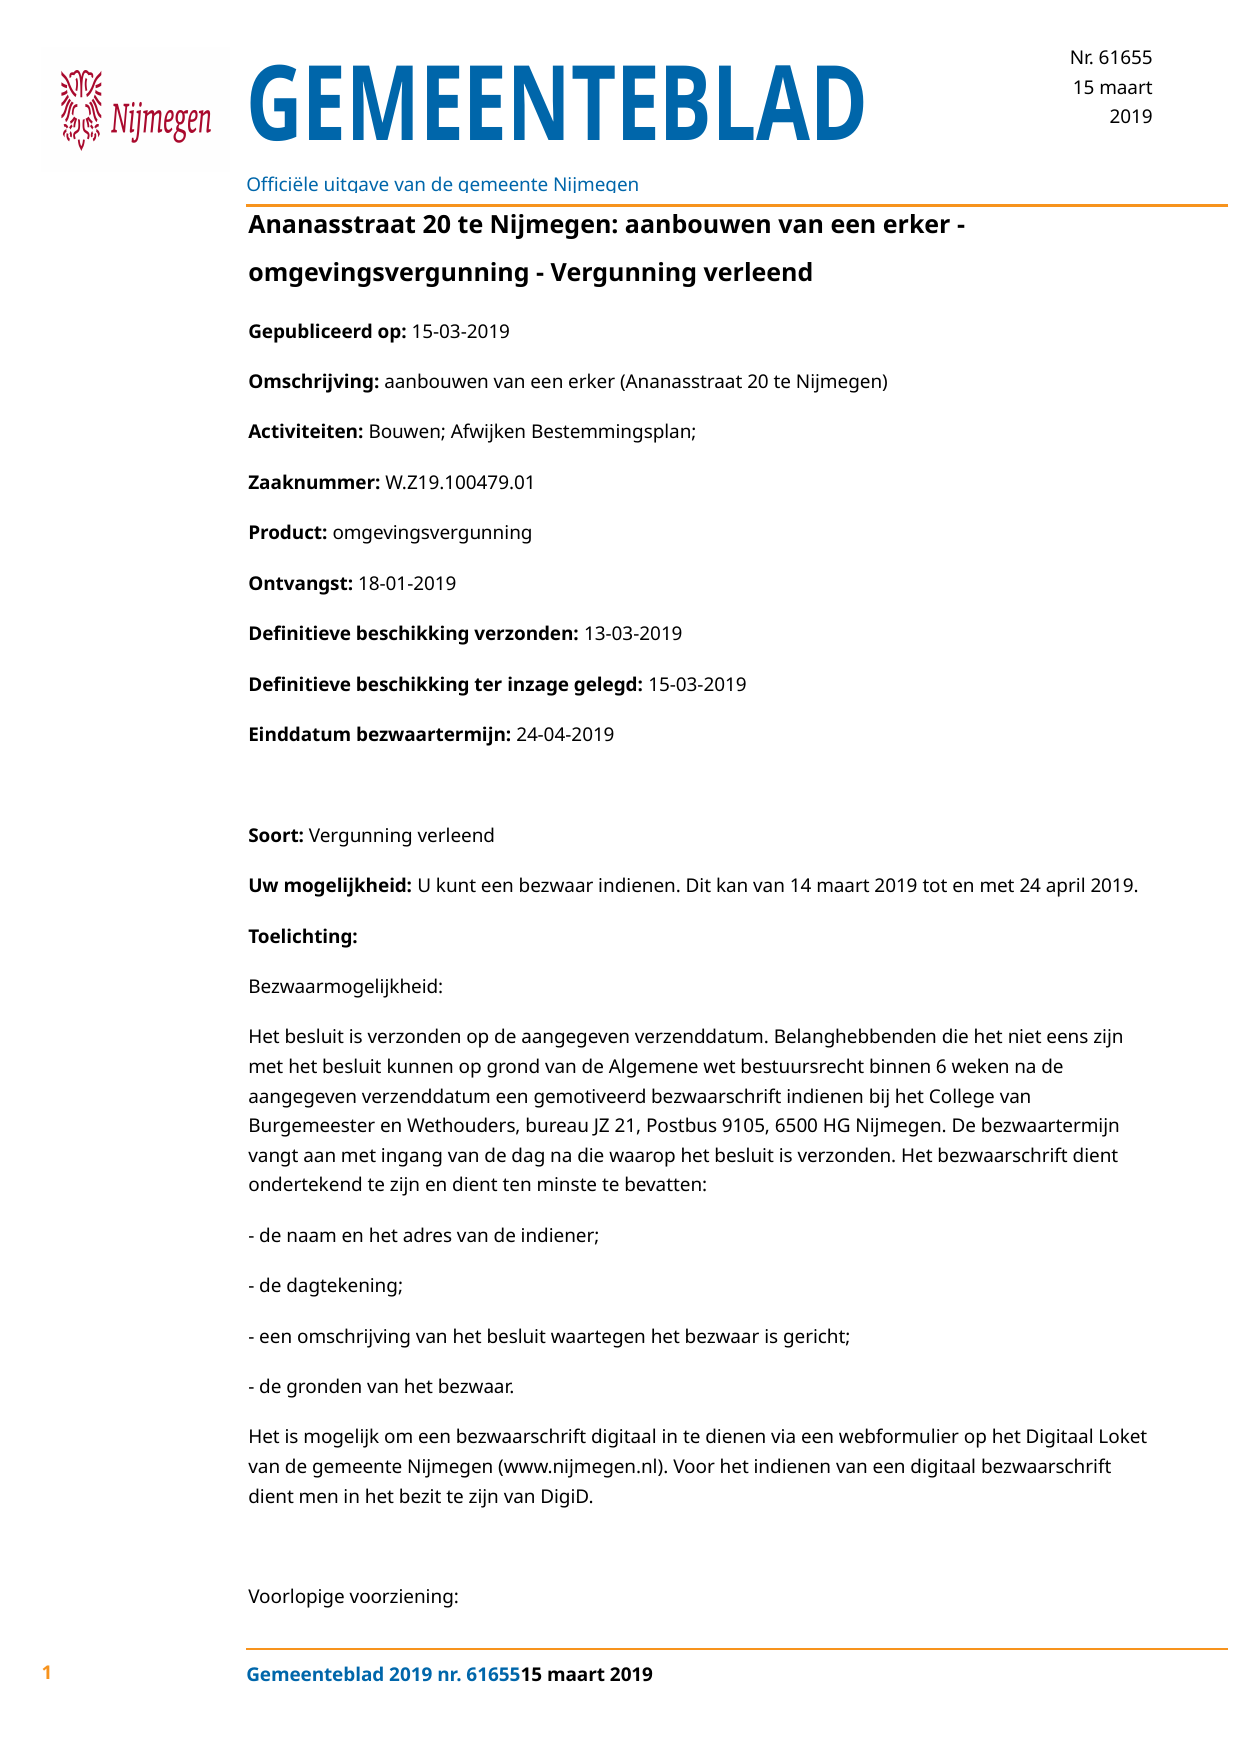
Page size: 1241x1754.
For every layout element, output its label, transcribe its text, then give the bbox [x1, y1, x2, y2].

text Voorlopige voorziening: [248, 1584, 1152, 1609]
text Zaaknummer: W.Z19.100479.01 [248, 469, 1152, 495]
text Ananasstraat 20 te Nijmegen: aanbouwen van een erker - omgevingsvergunning - Vergunning verleend [248, 207, 1152, 288]
text - de gronden van het bezwaar. [248, 1373, 1152, 1399]
text Einddatum bezwaartermijn: 24-04-2019 [248, 721, 1152, 747]
text Gepubliceerd op: 15-03-2019 [248, 318, 1152, 344]
text Bezwaarmogelijkheid: [248, 973, 1152, 999]
text Definitieve beschikking verzonden: 13-03-2019 [248, 620, 1152, 646]
text Uw mogelijkheid: U kunt een bezwaar indienen. Dit kan van 14 maart 2019 tot en met 24 april 2019. [248, 872, 1152, 898]
text Toelichting: [248, 923, 1152, 949]
text Product: omgevingsvergunning [248, 519, 1152, 545]
text Het besluit is verzonden op de aangegeven verzenddatum. Belanghebbenden die het niet eens zijn met het besluit kunnen op grond van de Algemene wet bestuursrecht binnen 6 weken na de aangegeven verzenddatum een gemotiveerd bezwaarschrift indienen bij het College van Burgemeester en Wethouders, bureau JZ 21, Postbus 9105, 6500 HG Nijmegen. De bezwaartermijn vangt aan met ingang van de dag na die waarop het besluit is verzonden. Het bezwaarschrift dient ondertekend te zijn en dient ten minste te bevatten: [248, 1024, 1152, 1197]
text - de dagtekening; [248, 1272, 1152, 1298]
text Definitieve beschikking ter inzage gelegd: 15-03-2019 [248, 671, 1152, 697]
text Omschrijving: aanbouwen van een erker (Ananasstraat 20 te Nijmegen) [248, 368, 1152, 394]
text Ontvangst: 18-01-2019 [248, 570, 1152, 596]
text Het is mogelijk om een bezwaarschrift digitaal in te dienen via een webformulier op het Digitaal Loket van de gemeente Nijmegen (www.nijmegen.nl). Voor het indienen van een digitaal bezwaarschrift dient men in het bezit te zijn van DigiD. [248, 1424, 1152, 1509]
text - een omschrijving van het besluit waartegen het bezwaar is gericht; [248, 1323, 1152, 1349]
text Activiteiten: Bouwen; Afwijken Bestemmingsplan; [248, 419, 1152, 444]
text - de naam en het adres van de indiener; [248, 1222, 1152, 1248]
picture [41, 47, 231, 172]
text Soort: Vergunning verleend [248, 822, 1152, 848]
